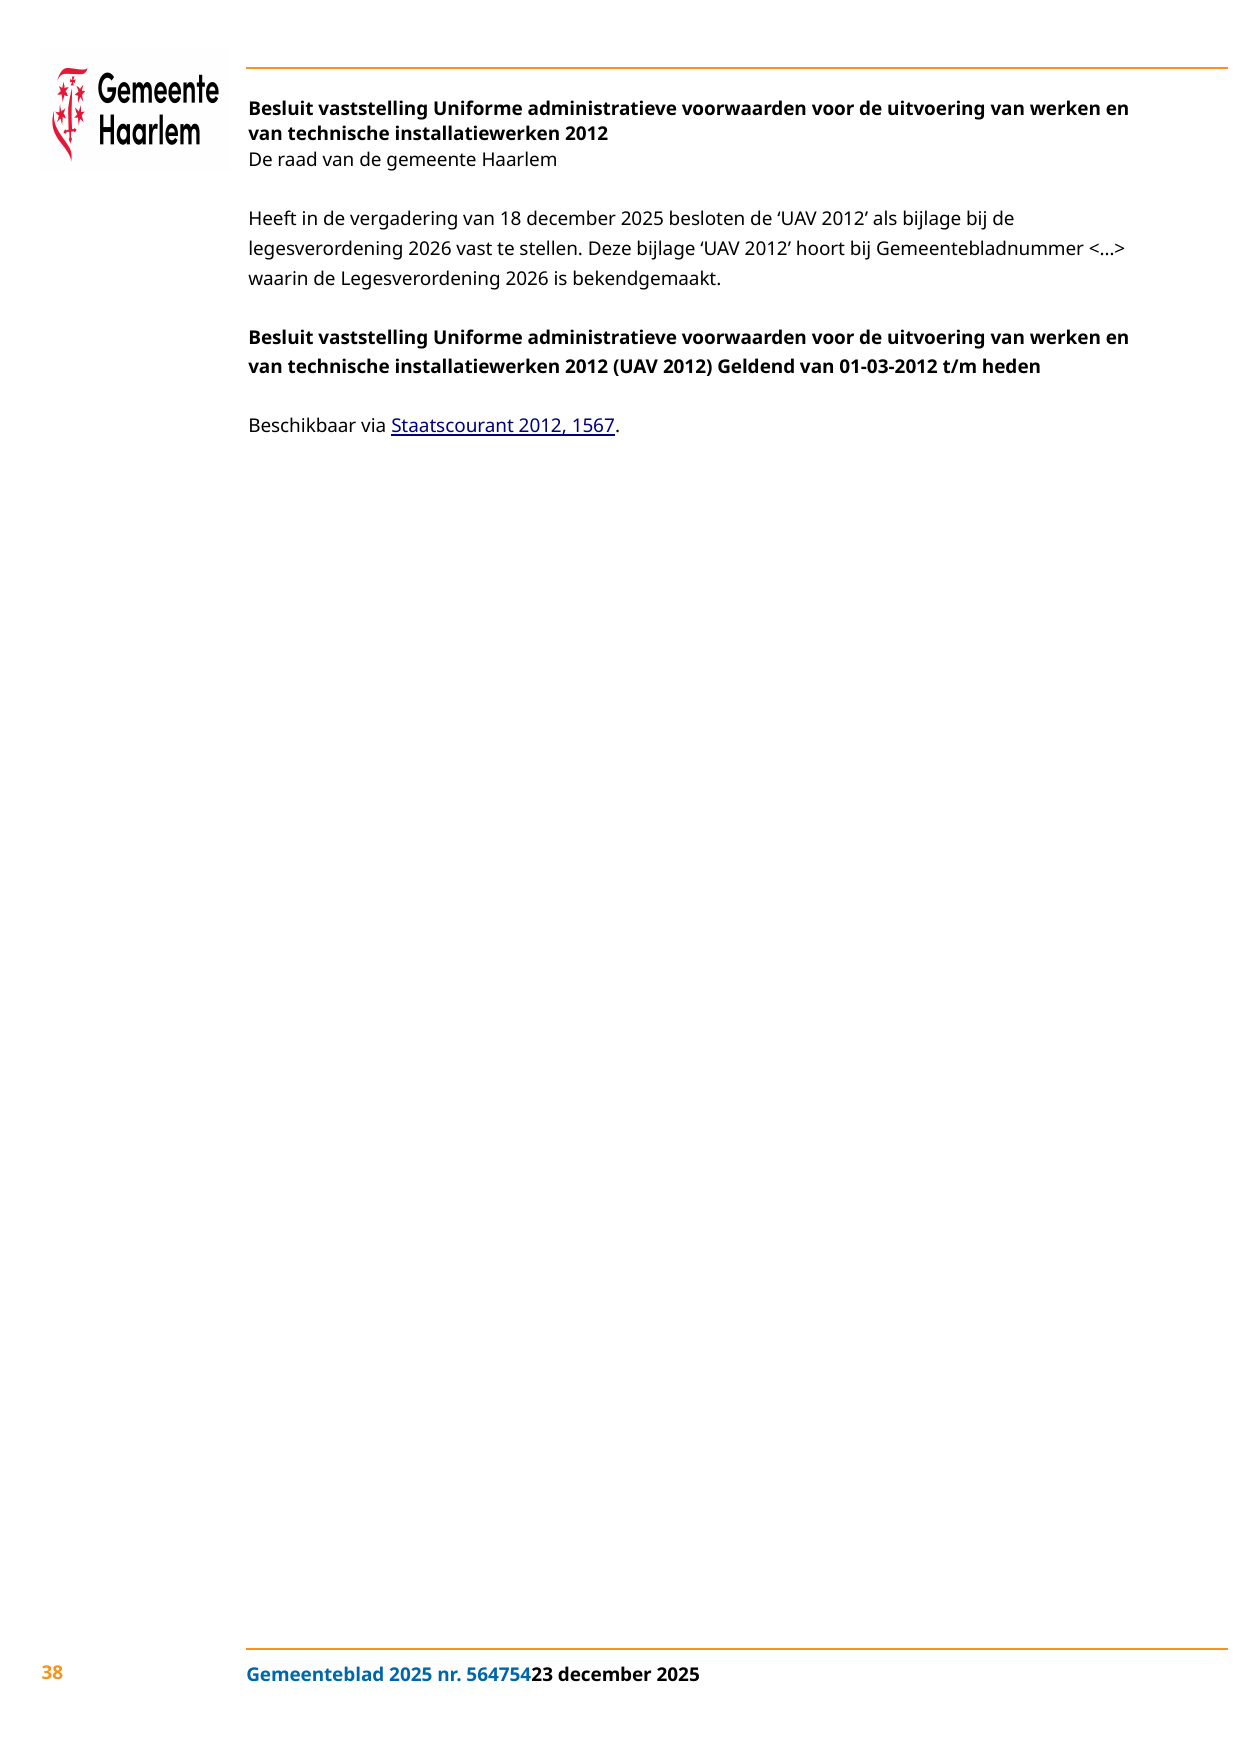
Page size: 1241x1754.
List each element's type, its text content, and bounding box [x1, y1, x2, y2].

picture [41, 47, 231, 172]
text Heeft in de vergadering van 18 december 2025 besloten de ‘UAV 2012’ als bijlage bij de legesverordening 2026 vast te stellen. Deze bijlage ‘UAV 2012’ hoort bij Gemeentebladnummer <…> waarin de Legesverordening 2026 is bekendgemaakt. [248, 206, 1152, 290]
text Besluit vaststelling Uniforme administratieve voorwaarden voor de uitvoering van werken en van technische installatiewerken 2012 (UAV 2012) Geldend van 01-03-2012 t/m heden [248, 324, 1152, 379]
text De raad van de gemeente Haarlem [248, 146, 1152, 172]
text Beschikbaar via Staatscourant 2012, 1567. [248, 413, 1152, 438]
text Besluit vaststelling Uniforme administratieve voorwaarden voor de uitvoering van werken en van technische installatiewerken 2012 [248, 95, 1152, 146]
